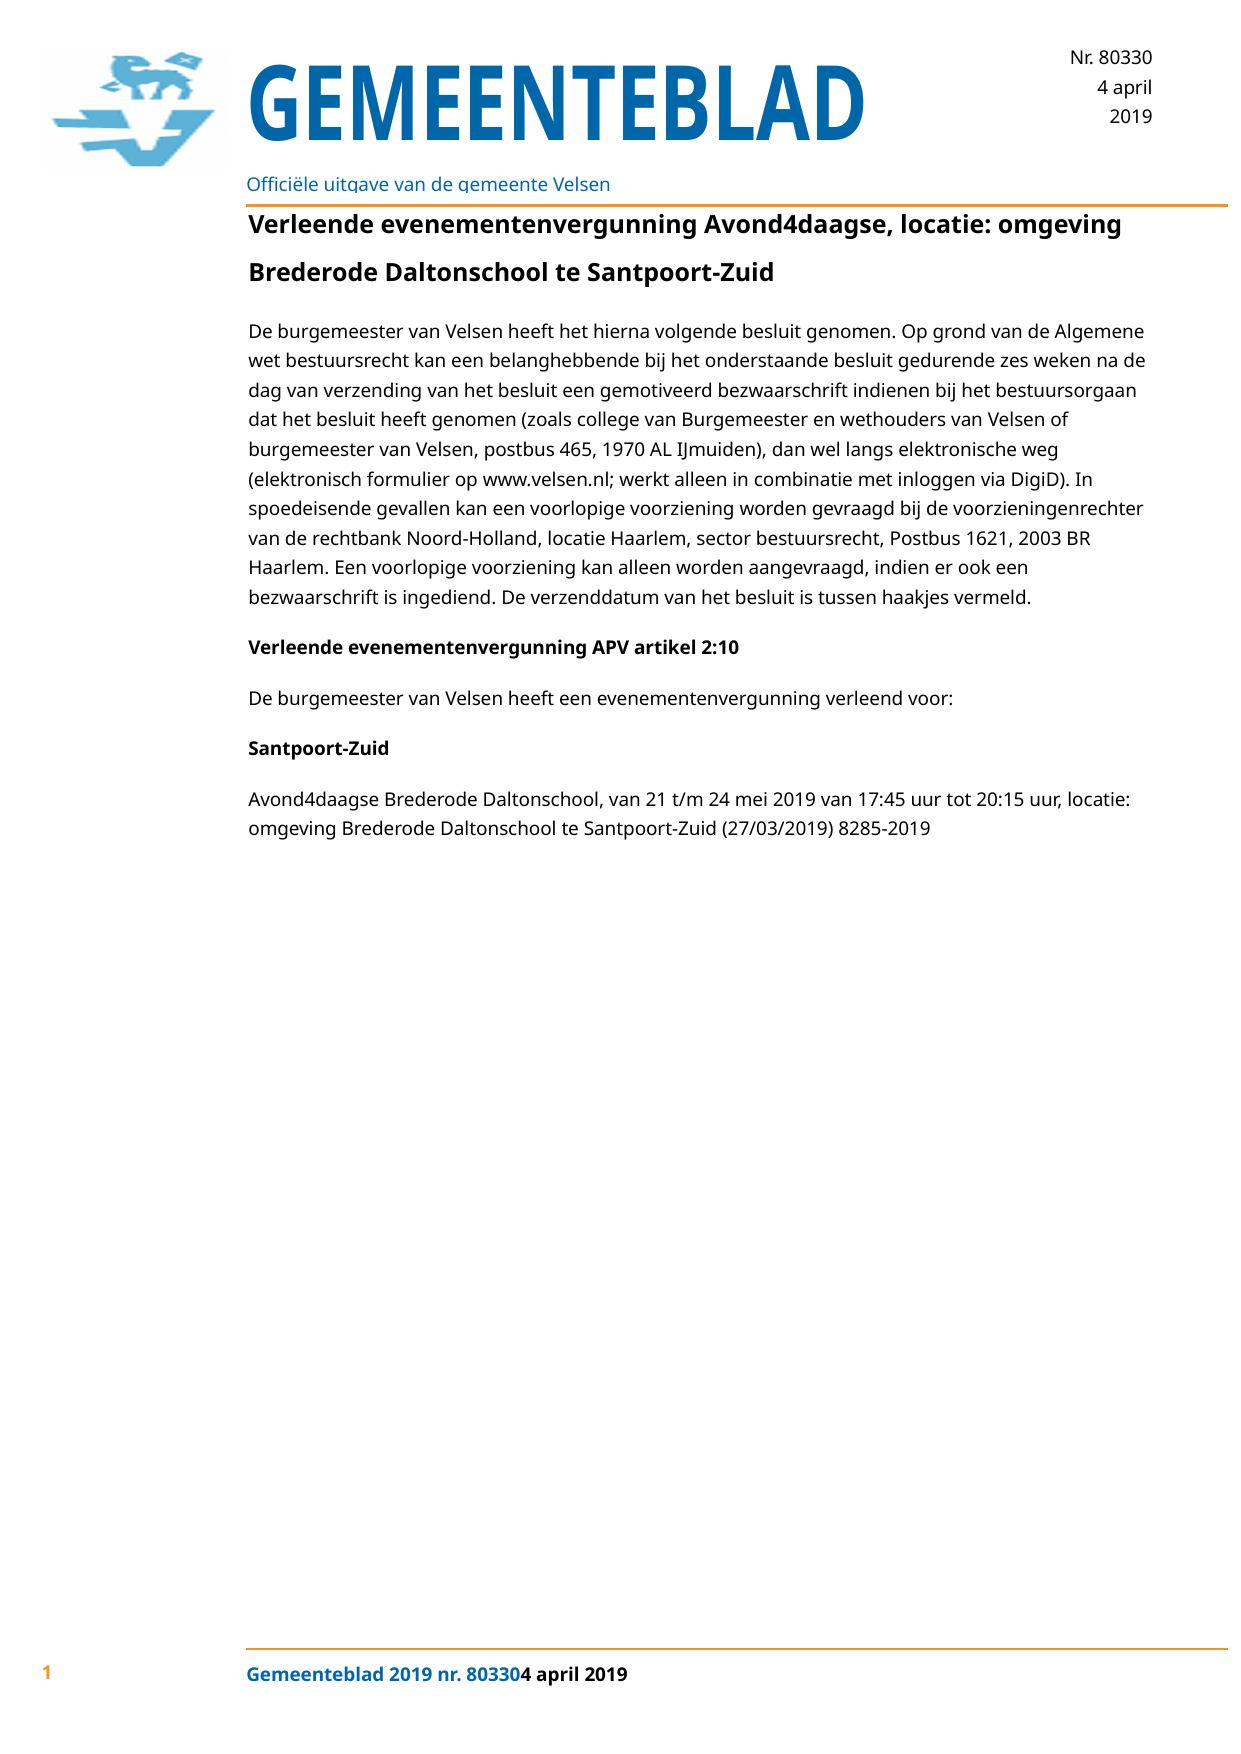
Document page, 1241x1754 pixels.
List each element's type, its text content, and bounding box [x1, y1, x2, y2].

text Verleende evenementenvergunning Avond4daagse, locatie: omgeving Brederode Daltonschool te Santpoort-Zuid [248, 207, 1152, 288]
text Santpoort-Zuid [248, 735, 1152, 761]
text De burgemeester van Velsen heeft een evenementenvergunning verleend voor: [248, 685, 1152, 711]
text Verleende evenementenvergunning APV artikel 2:10 [248, 634, 1152, 660]
text De burgemeester van Velsen heeft het hierna volgende besluit genomen. Op grond van de Algemene wet bestuursrecht kan een belanghebbende bij het onderstaande besluit gedurende zes weken na de dag van verzending van het besluit een gemotiveerd bezwaarschrift indienen bij het bestuursorgaan dat het besluit heeft genomen (zoals college van Burgemeester en wethouders van Velsen of burgemeester van Velsen, postbus 465, 1970 AL IJmuiden), dan wel langs elektronische weg (elektronisch formulier op www.velsen.nl; werkt alleen in combinatie met inloggen via DigiD). In spoedeisende gevallen kan een voorlopige voorziening worden gevraagd bij de voorzieningenrechter van de rechtbank Noord-Holland, locatie Haarlem, sector bestuursrecht, Postbus 1621, 2003 BR Haarlem. Een voorlopige voorziening kan alleen worden aangevraagd, indien er ook een bezwaarschrift is ingediend. De verzenddatum van het besluit is tussen haakjes vermeld. [248, 318, 1152, 610]
text Avond4daagse Brederode Daltonschool, van 21 t/m 24 mei 2019 van 17:45 uur tot 20:15 uur, locatie: omgeving Brederode Daltonschool te Santpoort-Zuid (27/03/2019) 8285-2019 [248, 786, 1152, 841]
picture [41, 47, 231, 172]
